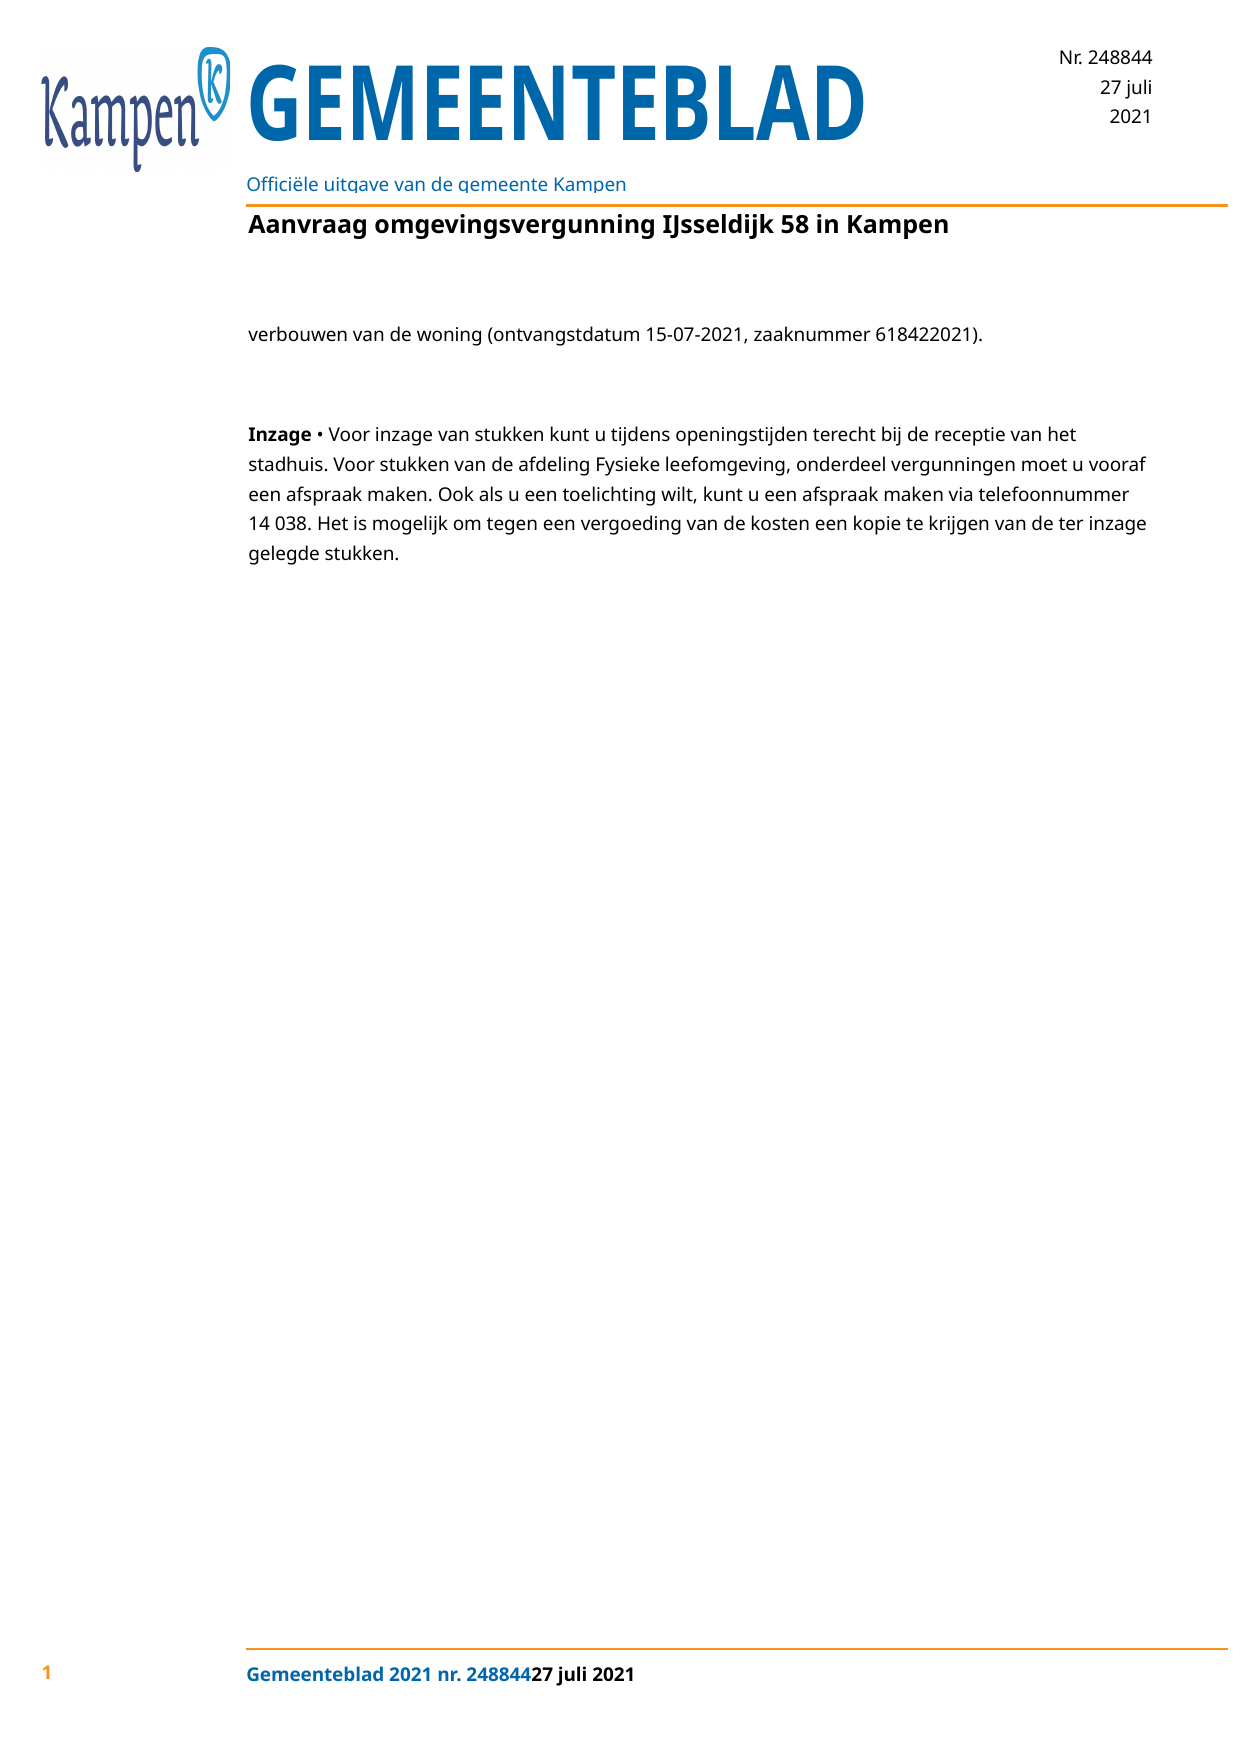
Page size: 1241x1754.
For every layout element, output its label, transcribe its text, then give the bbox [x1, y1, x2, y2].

picture [41, 47, 231, 172]
text Inzage • Voor inzage van stukken kunt u tijdens openingstijden terecht bij de receptie van het stadhuis. Voor stukken van de afdeling Fysieke leefomgeving, onderdeel vergunningen moet u vooraf een afspraak maken. Ook als u een toelichting wilt, kunt u een afspraak maken via telefoonnummer 14 038. Het is mogelijk om tegen een vergoeding van de kosten een kopie te krijgen van de ter inzage gelegde stukken. [248, 422, 1152, 566]
text Aanvraag omgevingsvergunning IJsseldijk 58 in Kampen [248, 207, 1152, 241]
text verbouwen van de woning (ontvangstdatum 15-07-2021, zaaknummer 618422021). [248, 321, 1152, 346]
